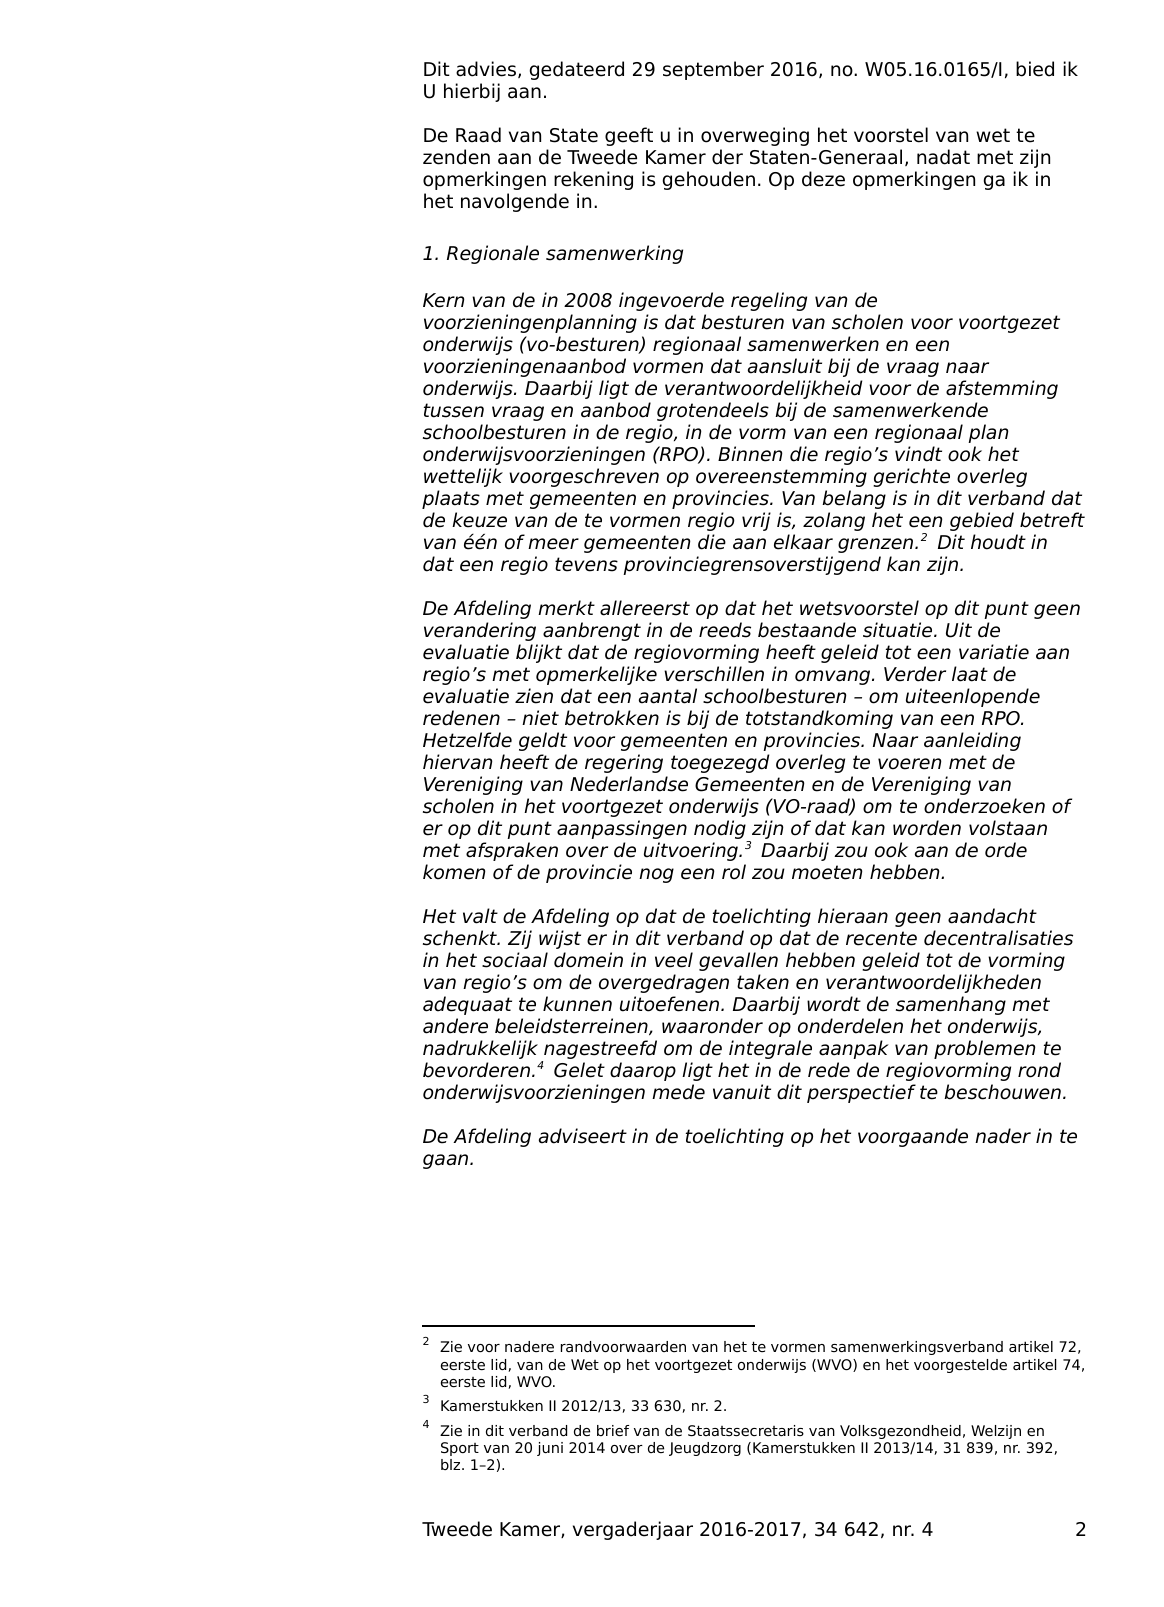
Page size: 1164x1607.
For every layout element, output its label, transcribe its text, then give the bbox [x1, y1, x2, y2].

text De Afdeling adviseert in de toelichting op het voorgaande nader in te gaan. [422, 1126, 1087, 1170]
text De Afdeling merkt allereerst op dat het wetsvoorstel op dit punt geen verandering aanbrengt in de reeds bestaande situatie. Uit de evaluatie blijkt dat de regiovorming heeft geleid tot een variatie aan regio’s met opmerkelijke verschillen in omvang. Verder laat de evaluatie zien dat een aantal schoolbesturen – om uiteenlopende redenen – niet betrokken is bij de totstandkoming van een RPO. Hetzelfde geldt voor gemeenten en provincies. Naar aanleiding hiervan heeft de regering toegezegd overleg te voeren met de Vereniging van Nederlandse Gemeenten en de Vereniging van scholen in het voortgezet onderwijs (VO-raad) om te onderzoeken of er op dit punt aanpassingen nodig zijn of dat kan worden volstaan met afspraken over de uitvoering. Daarbij zou ook aan de orde komen of de provincie nog een rol zou moeten hebben. [422, 598, 1087, 884]
text Dit advies, gedateerd 29 september 2016, no. W05.16.0165/I, bied ik U hierbij aan. [422, 59, 1087, 103]
text De Raad van State geeft u in overweging het voorstel van wet te zenden aan de Tweede Kamer der Staten-Generaal, nadat met zijn opmerkingen rekening is gehouden. Op deze opmerkingen ga ik in het navolgende in. [422, 125, 1087, 213]
text Kern van de in 2008 ingevoerde regeling van de voorzieningenplanning is dat besturen van scholen voor voortgezet onderwijs (vo-besturen) regionaal samenwerken en een voorzieningenaanbod vormen dat aansluit bij de vraag naar onderwijs. Daarbij ligt de verantwoordelijkheid voor de afstemming tussen vraag en aanbod grotendeels bij de samenwerkende schoolbesturen in de regio, in de vorm van een regionaal plan onderwijsvoorzieningen (RPO). Binnen die regio’s vindt ook het wettelijk voorgeschreven op overeenstemming gerichte overleg plaats met gemeenten en provincies. Van belang is in dit verband dat de keuze van de te vormen regio vrij is, zolang het een gebied betreft van één of meer gemeenten die aan elkaar grenzen. Dit houdt in dat een regio tevens provinciegrensoverstijgend kan zijn. [422, 290, 1087, 576]
text Zie voor nadere randvoorwaarden van het te vormen samenwerkingsverband artikel 72, eerste lid, van de Wet op het voortgezet onderwijs (WVO) en het voorgestelde artikel 74, eerste lid, WVO. [422, 1335, 1087, 1391]
text Het valt de Afdeling op dat de toelichting hieraan geen aandacht schenkt. Zij wijst er in dit verband op dat de recente decentralisaties in het sociaal domein in veel gevallen hebben geleid tot de vorming van regio’s om de overgedragen taken en verantwoordelijkheden adequaat te kunnen uitoefenen. Daarbij wordt de samenhang met andere beleidsterreinen, waaronder op onderdelen het onderwijs, nadrukkelijk nagestreefd om de integrale aanpak van problemen te bevorderen. Gelet daarop ligt het in de rede de regiovorming rond onderwijsvoorzieningen mede vanuit dit perspectief te beschouwen. [422, 906, 1087, 1104]
text Zie in dit verband de brief van de Staatssecretaris van Volksgezondheid, Welzijn en Sport van 20 juni 2014 over de Jeugdzorg (Kamerstukken II 2013/14, 31 839, nr. 392, blz. 1–2). [422, 1418, 1087, 1474]
text Kamerstukken II 2012/13, 33 630, nr. 2. [422, 1393, 1087, 1416]
subtitle 1. Regionale samenwerking [422, 243, 1087, 265]
